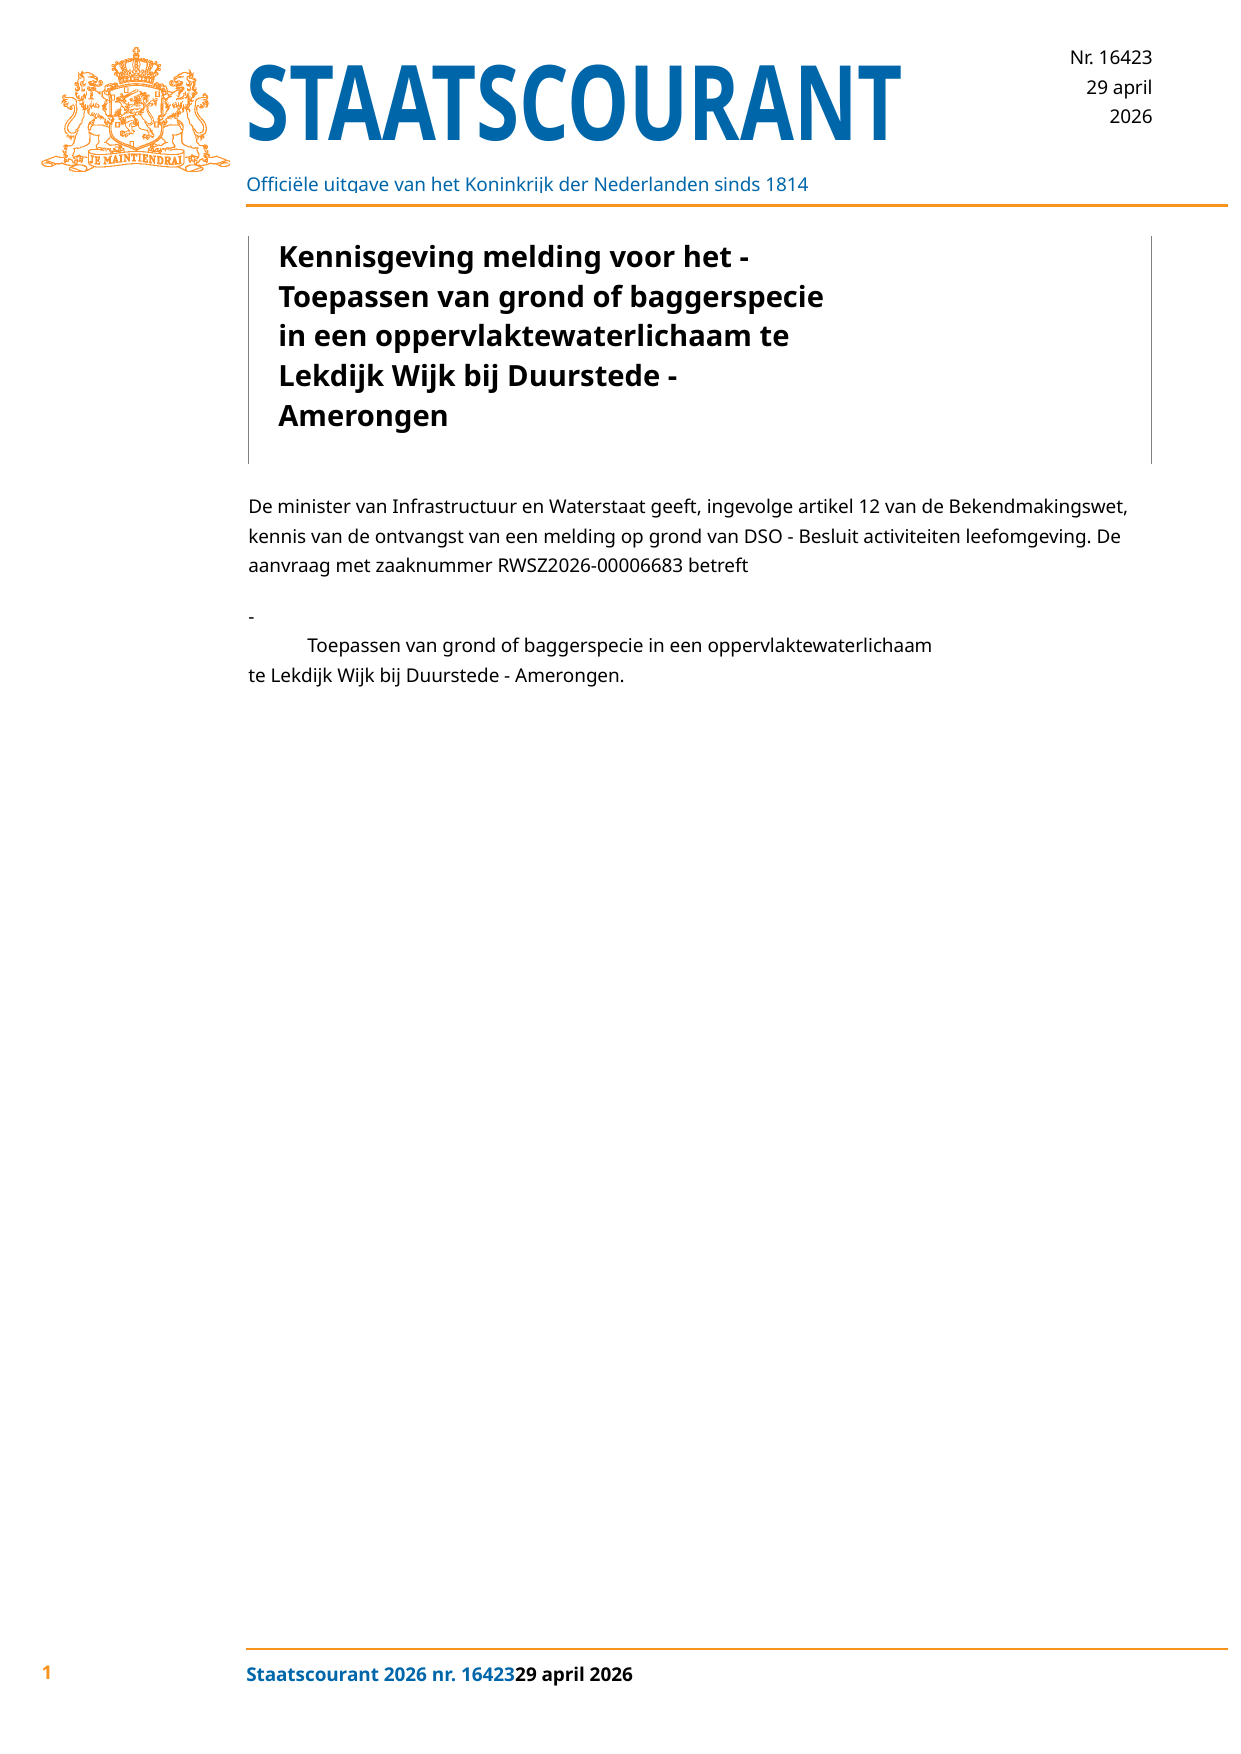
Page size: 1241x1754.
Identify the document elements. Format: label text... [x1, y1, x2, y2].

table_header [850, 236, 912, 413]
picture [912, 236, 1090, 414]
text De minister van Infrastructuur en Waterstaat geeft, ingevolge artikel 12 van de Bekendmakingswet, kennis van de ontvangst van een melding op grond van DSO - Besluit activiteiten leefomgeving. De aanvraag met zaaknummer RWSZ2026-00006683 betreft [248, 493, 1152, 578]
table_header [850, 414, 1151, 464]
table_header Kennisgeving melding voor het -Toepassen van grond of baggerspecie in een oppervlaktewaterlichaam te Lekdijk Wijk bij Duurstede - Amerongen [249, 236, 850, 464]
list Toepassen van grond of baggerspecie in een oppervlaktewaterlichaam [248, 632, 1152, 658]
picture [41, 47, 231, 172]
table_header [1090, 236, 1151, 413]
text te Lekdijk Wijk bij Duurstede - Amerongen. [248, 662, 1152, 688]
